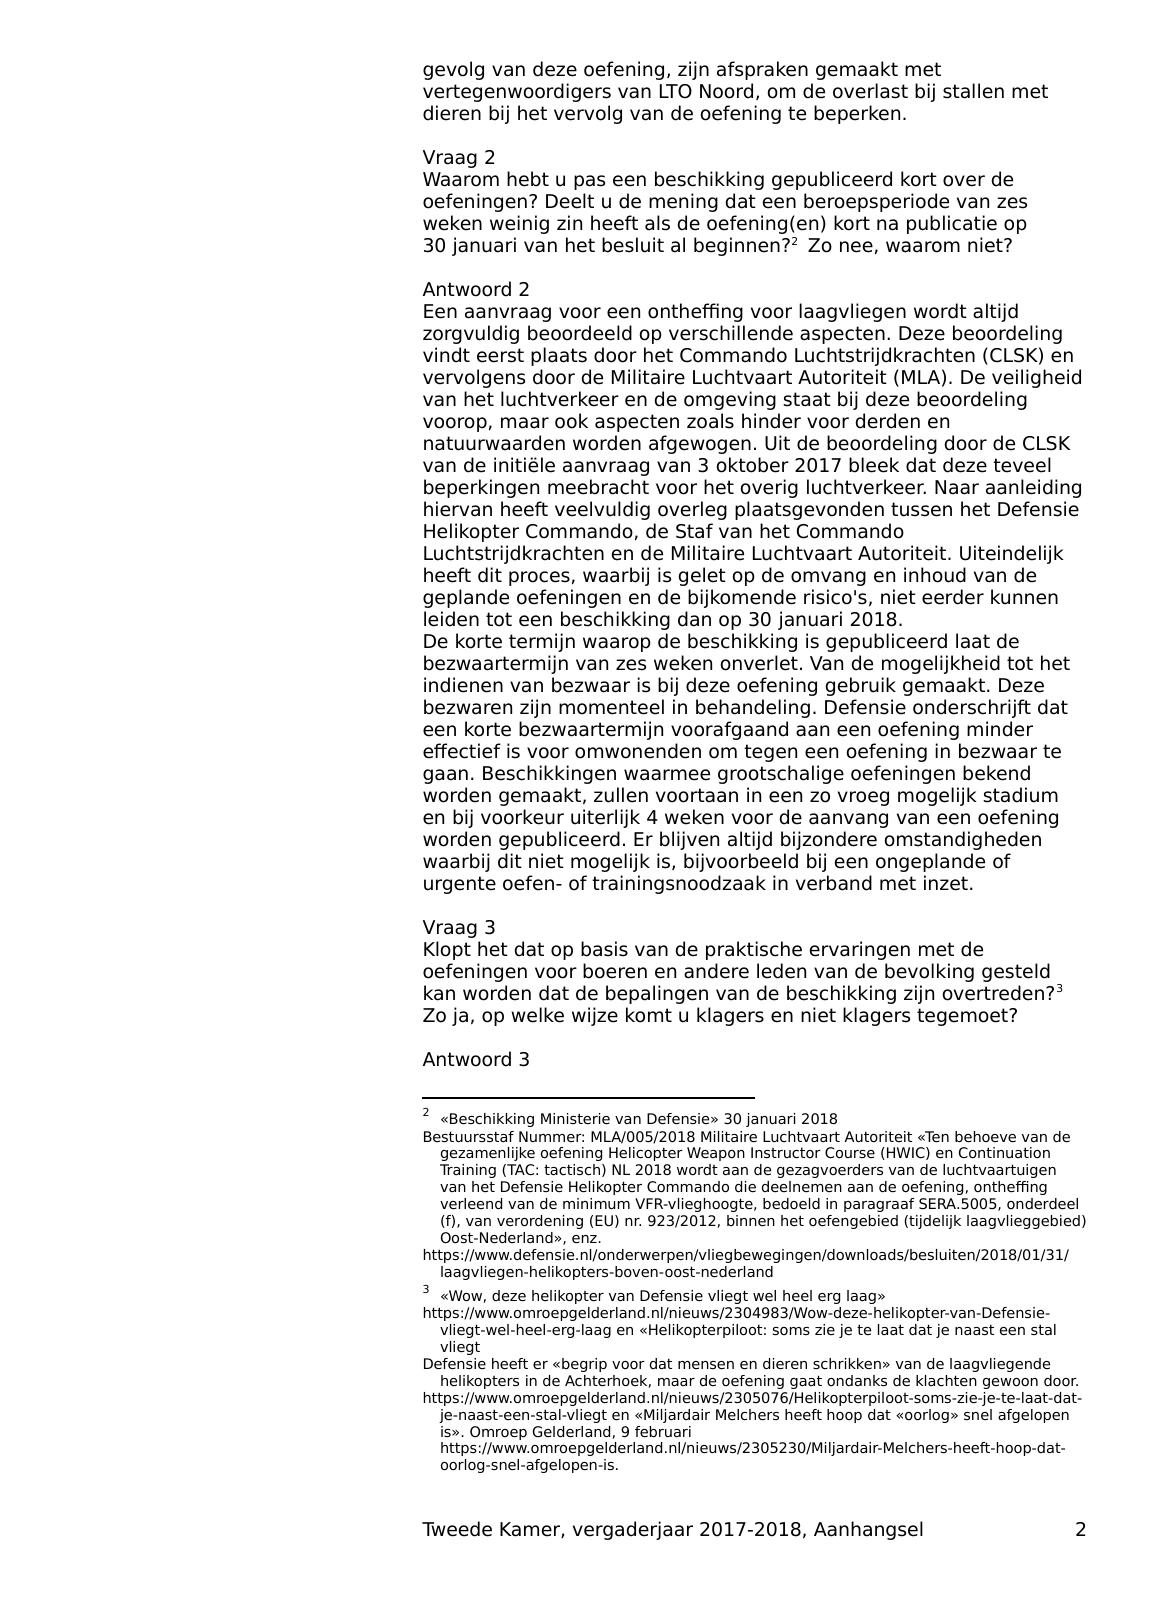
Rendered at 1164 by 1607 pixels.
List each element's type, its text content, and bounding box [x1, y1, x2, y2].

text Waarom hebt u pas een beschikking gepubliceerd kort over de oefeningen? Deelt u de mening dat een beroepsperiode van zes weken weinig zin heeft als de oefening(en) kort na publicatie op 30 januari van het besluit al beginnen? Zo nee, waarom niet? [422, 169, 1087, 257]
text Antwoord 3 [422, 1049, 1087, 1071]
text Bestuursstaf Nummer: MLA/005/2018 Militaire Luchtvaart Autoriteit «Ten behoeve van de gezamenlijke oefening Helicopter Weapon Instructor Course (HWIC) en Continuation Training (TAC: tactisch) NL 2018 wordt aan de gezagvoerders van de luchtvaartuigen van het Defensie Helikopter Commando die deelnemen aan de oefening, ontheffing verleend van de minimum VFR-vlieghoogte, bedoeld in paragraaf SERA.5005, onderdeel (f), van verordening (EU) nr. 923/2012, binnen het oefengebied (tijdelijk laagvlieggebied) Oost-Nederland», enz. [422, 1129, 1087, 1247]
text https://www.omroepgelderland.nl/nieuws/2305076/Helikopterpiloot-soms-zie-je-te-laat-dat-je-naast-een-stal-vliegt en «Miljardair Melchers heeft hoop dat «oorlog» snel afgelopen is». Omroep Gelderland, 9 februari https://www.omroepgelderland.nl/nieuws/2305230/Miljardair-Melchers-heeft-hoop-dat-oorlog-snel-afgelopen-is. [422, 1390, 1087, 1474]
text Antwoord 2 [422, 279, 1087, 301]
text https://www.defensie.nl/onderwerpen/vliegbewegingen/downloads/besluiten/2018/01/31/laagvliegen-helikopters-boven-oost-nederland [422, 1247, 1087, 1281]
text «Wow, deze helikopter van Defensie vliegt wel heel erg laag» [422, 1283, 1087, 1306]
text https://www.omroepgelderland.nl/nieuws/2304983/Wow-deze-helikopter-van-Defensie-vliegt-wel-heel-erg-laag en «Helikopterpiloot: soms zie je te laat dat je naast een stal vliegt [422, 1306, 1087, 1356]
text Klopt het dat op basis van de praktische ervaringen met de oefeningen voor boeren en andere leden van de bevolking gesteld kan worden dat de bepalingen van de beschikking zijn overtreden? Zo ja, op welke wijze komt u klagers en niet klagers tegemoet? [422, 939, 1087, 1027]
text Defensie heeft er «begrip voor dat mensen en dieren schrikken» van de laagvliegende helikopters in de Achterhoek, maar de oefening gaat ondanks de klachten gewoon door. [422, 1356, 1087, 1390]
text «Beschikking Ministerie van Defensie» 30 januari 2018 [422, 1107, 1087, 1129]
text Vraag 3 [422, 917, 1087, 939]
text De korte termijn waarop de beschikking is gepubliceerd laat de bezwaartermijn van zes weken onverlet. Van de mogelijkheid tot het indienen van bezwaar is bij deze oefening gebruik gemaakt. Deze bezwaren zijn momenteel in behandeling. Defensie onderschrijft dat een korte bezwaartermijn voorafgaand aan een oefening minder effectief is voor omwonenden om tegen een oefening in bezwaar te gaan. Beschikkingen waarmee grootschalige oefeningen bekend worden gemaakt, zullen voortaan in een zo vroeg mogelijk stadium en bij voorkeur uiterlijk 4 weken voor de aanvang van een oefening worden gepubliceerd. Er blijven altijd bijzondere omstandigheden waarbij dit niet mogelijk is, bijvoorbeeld bij een ongeplande of urgente oefen- of trainingsnoodzaak in verband met inzet. [422, 631, 1087, 895]
text Vraag 2 [422, 147, 1087, 169]
text Een aanvraag voor een ontheffing voor laagvliegen wordt altijd zorgvuldig beoordeeld op verschillende aspecten. Deze beoordeling vindt eerst plaats door het Commando Luchtstrijdkrachten (CLSK) en vervolgens door de Militaire Luchtvaart Autoriteit (MLA). De veiligheid van het luchtverkeer en de omgeving staat bij deze beoordeling voorop, maar ook aspecten zoals hinder voor derden en natuurwaarden worden afgewogen. Uit de beoordeling door de CLSK van de initiële aanvraag van 3 oktober 2017 bleek dat deze teveel beperkingen meebracht voor het overig luchtverkeer. Naar aanleiding hiervan heeft veelvuldig overleg plaatsgevonden tussen het Defensie Helikopter Commando, de Staf van het Commando Luchtstrijdkrachten en de Militaire Luchtvaart Autoriteit. Uiteindelijk heeft dit proces, waarbij is gelet op de omvang en inhoud van de geplande oefeningen en de bijkomende risico's, niet eerder kunnen leiden tot een beschikking dan op 30 januari 2018. [422, 301, 1087, 631]
text gevolg van deze oefening, zijn afspraken gemaakt met vertegenwoordigers van LTO Noord, om de overlast bij stallen met dieren bij het vervolg van de oefening te beperken. [422, 59, 1087, 125]
